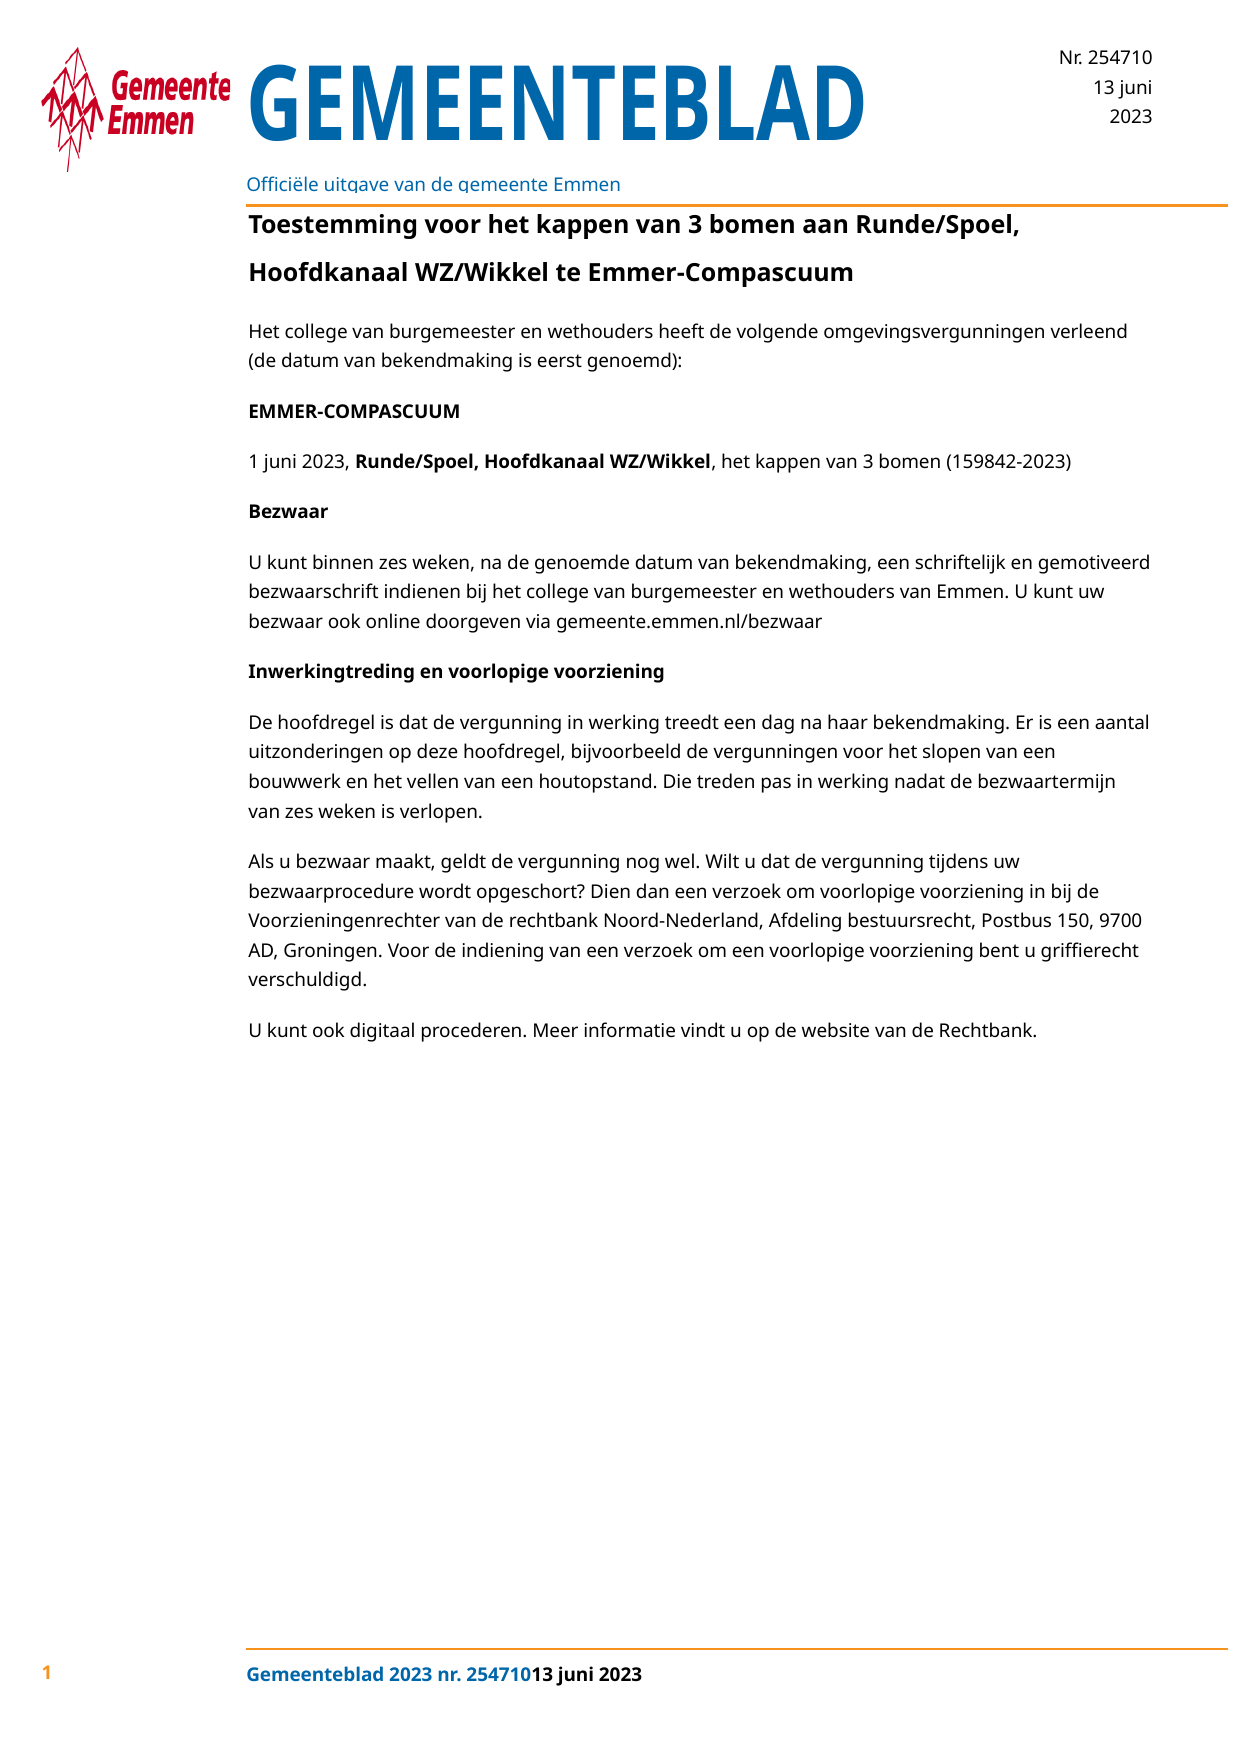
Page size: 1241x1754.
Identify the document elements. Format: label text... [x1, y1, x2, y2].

text Als u bezwaar maakt, geldt de vergunning nog wel. Wilt u dat de vergunning tijdens uw bezwaarprocedure wordt opgeschort? Dien dan een verzoek om voorlopige voorziening in bij de Voorzieningenrechter van de rechtbank Noord-Nederland, Afdeling bestuursrecht, Postbus 150, 9700 AD, Groningen. Voor de indiening van een verzoek om een voorlopige voorziening bent u griffierecht verschuldigd. [248, 848, 1152, 992]
text Toestemming voor het kappen van 3 bomen aan Runde/Spoel, Hoofdkanaal WZ/Wikkel te Emmer-Compascuum [248, 207, 1152, 288]
picture [41, 47, 231, 172]
text Inwerkingtreding en voorlopige voorziening [248, 659, 1152, 684]
text EMMER-COMPASCUUM [248, 398, 1152, 424]
text U kunt binnen zes weken, na de genoemde datum van bekendmaking, een schriftelijk en gemotiveerd bezwaarschrift indienen bij het college van burgemeester en wethouders van Emmen. U kunt uw bezwaar ook online doorgeven via gemeente.emmen.nl/bezwaar [248, 549, 1152, 634]
text De hoofdregel is dat de vergunning in werking treedt een dag na haar bekendmaking. Er is een aantal uitzonderingen op deze hoofdregel, bijvoorbeeld de vergunningen voor het slopen van een bouwwerk en het vellen van een houtopstand. Die treden pas in werking nadat de bezwaartermijn van zes weken is verlopen. [248, 709, 1152, 824]
text Bezwaar [248, 499, 1152, 524]
text Het college van burgemeester en wethouders heeft de volgende omgevingsvergunningen verleend (de datum van bekendmaking is eerst genoemd): [248, 318, 1152, 373]
text U kunt ook digitaal procederen. Meer informatie vindt u op de website van de Rechtbank. [248, 1017, 1152, 1043]
text 1 juni 2023, Runde/Spoel, Hoofdkanaal WZ/Wikkel, het kappen van 3 bomen (159842-2023) [248, 448, 1152, 474]
